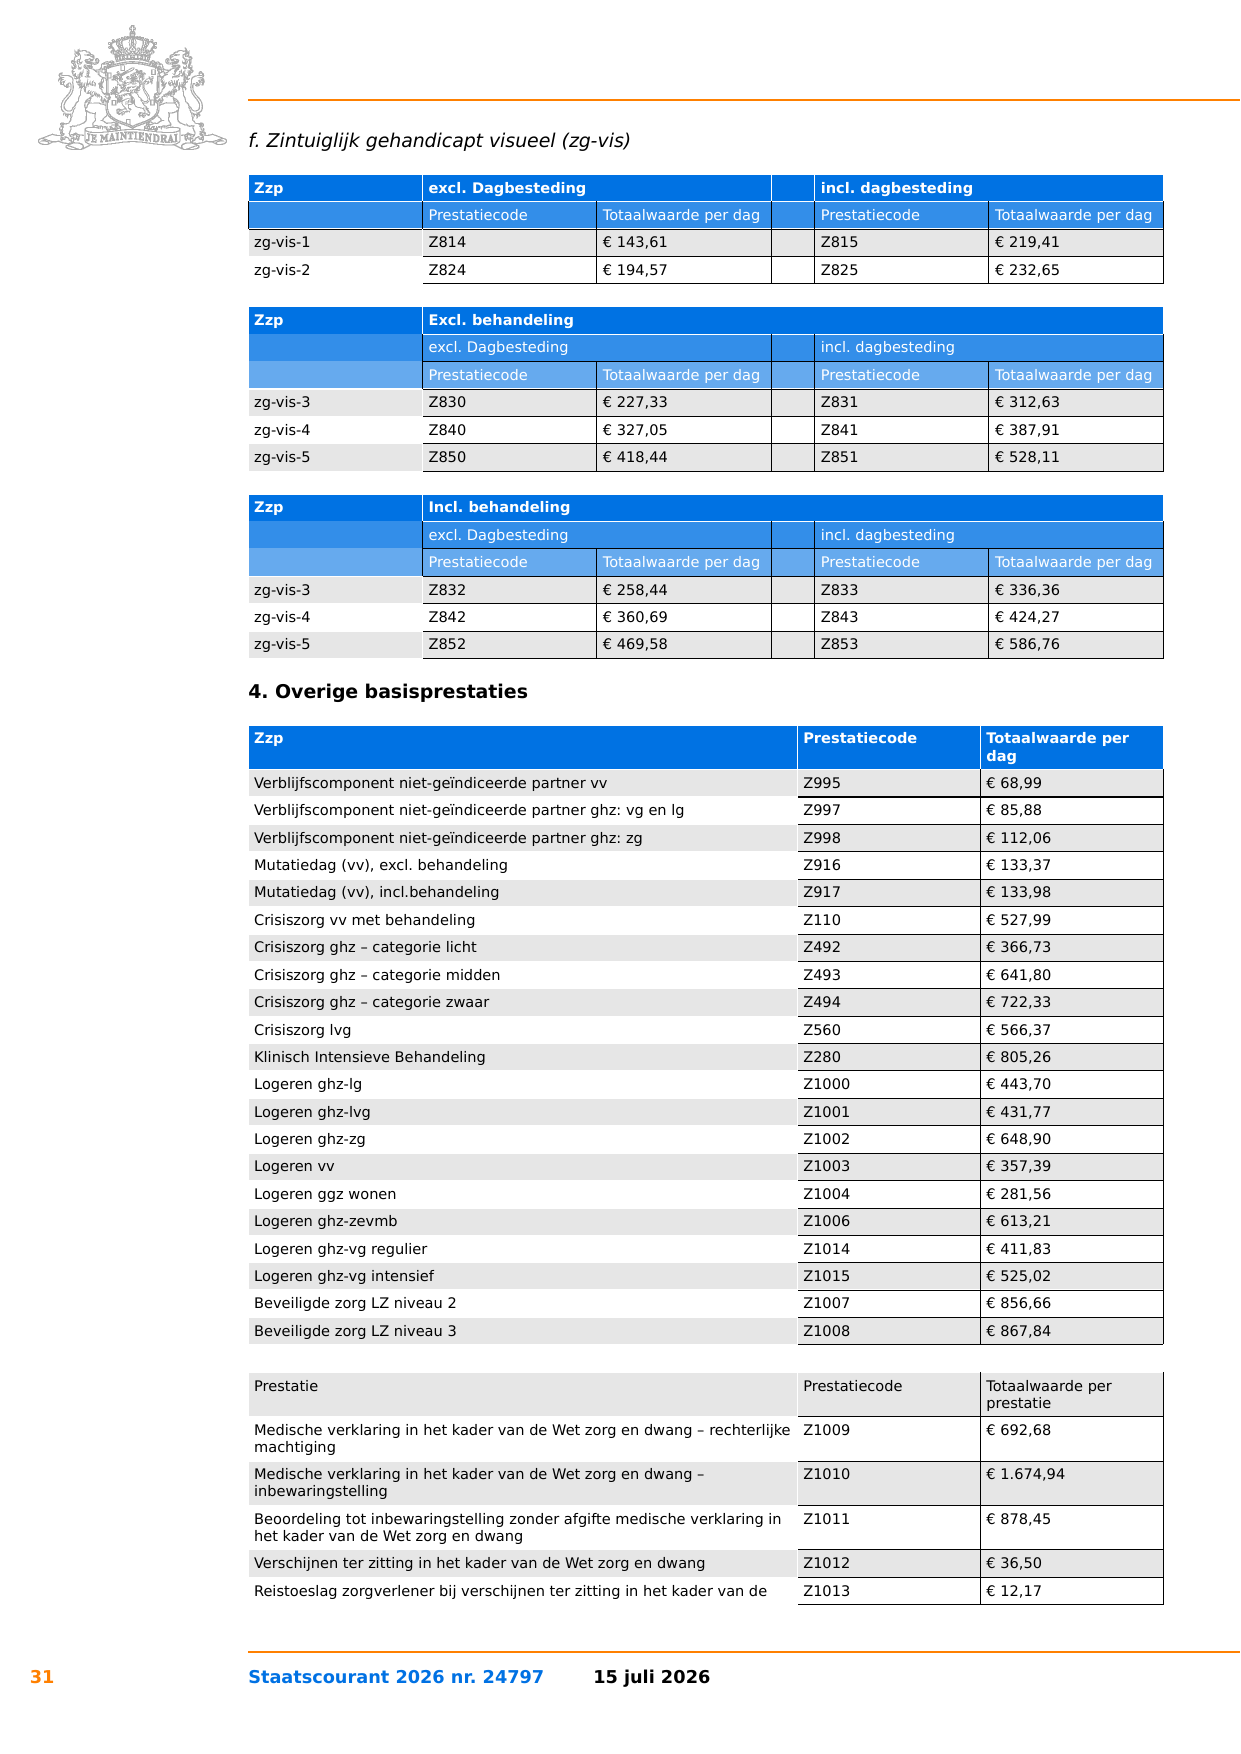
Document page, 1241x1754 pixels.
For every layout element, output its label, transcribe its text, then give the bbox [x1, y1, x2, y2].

table_header Excl. behandeling [423, 307, 1163, 334]
table_cell zg-vis-3 [249, 577, 422, 603]
table_cell Z280 [798, 1044, 980, 1070]
table_cell Prestatiecode [423, 362, 596, 388]
table_cell Z494 [798, 989, 980, 1016]
table_cell Z842 [423, 604, 596, 631]
table_cell Z1012 [798, 1550, 980, 1577]
table_cell Z916 [798, 852, 980, 879]
table_cell Mutatiedag (vv), excl. behandeling [249, 852, 797, 879]
table_cell € 527,99 [981, 907, 1163, 933]
table_cell Z1004 [798, 1181, 980, 1207]
table_cell [772, 604, 814, 631]
table_cell Z1015 [798, 1263, 980, 1289]
table_cell Z1010 [798, 1462, 980, 1505]
table_cell € 143,61 [597, 230, 771, 256]
table_cell Totaalwaarde per dag [989, 362, 1163, 388]
table_cell € 613,21 [981, 1209, 1163, 1235]
table_cell € 1.674,94 [981, 1462, 1163, 1505]
table_header Prestatiecode [798, 726, 980, 769]
table_cell € 357,39 [981, 1154, 1163, 1180]
table_header [772, 175, 814, 201]
table_header Zzp [249, 307, 422, 334]
table_cell Prestatiecode [815, 202, 988, 228]
table_cell € 722,33 [981, 989, 1163, 1016]
table_cell Z995 [798, 770, 980, 796]
table_cell Z1014 [798, 1236, 980, 1262]
table_cell Z1000 [798, 1071, 980, 1098]
table_cell Totaalwaarde per dag [597, 362, 771, 388]
table_cell Z1002 [798, 1126, 980, 1153]
table_cell € 443,70 [981, 1071, 1163, 1098]
table_cell € 312,63 [989, 390, 1163, 416]
table_cell € 418,44 [597, 444, 771, 471]
table_cell Z492 [798, 935, 980, 961]
table_cell Logeren ghz-zg [249, 1126, 797, 1153]
table_cell [772, 257, 814, 283]
table_cell Z851 [815, 444, 988, 471]
table_cell Crisiszorg lvg [249, 1017, 797, 1043]
table_cell zg-vis-2 [249, 257, 422, 283]
table_cell Logeren ghz-vg regulier [249, 1236, 797, 1262]
table_cell Verblijfscomponent niet-geïndiceerde partner ghz: zg [249, 825, 797, 851]
table_cell [772, 632, 814, 658]
table_cell Prestatie [249, 1373, 797, 1416]
table_cell Z998 [798, 825, 980, 851]
table_cell € 133,37 [981, 852, 1163, 879]
table_cell € 227,33 [597, 390, 771, 416]
table_cell incl. dagbesteding [815, 335, 1163, 361]
table_cell Z110 [798, 907, 980, 933]
table_cell Z1011 [798, 1506, 980, 1549]
table_cell € 258,44 [597, 577, 771, 603]
table_cell € 424,27 [989, 604, 1163, 631]
table_cell € 692,68 [981, 1417, 1163, 1461]
table_cell Crisiszorg ghz – categorie midden [249, 962, 797, 988]
table_cell Z833 [815, 577, 988, 603]
table_cell Z824 [423, 257, 596, 283]
table_cell € 281,56 [981, 1181, 1163, 1207]
table_cell € 867,84 [981, 1318, 1163, 1344]
table_cell excl. Dagbesteding [423, 335, 771, 361]
table_header excl. Dagbesteding [423, 175, 771, 201]
table_cell € 878,45 [981, 1506, 1163, 1549]
table_cell Verblijfscomponent niet-geïndiceerde partner vv [249, 770, 797, 796]
table_cell Logeren ghz-zevmb [249, 1209, 797, 1235]
table_cell [772, 522, 814, 548]
table_cell € 528,11 [989, 444, 1163, 471]
table_cell € 566,37 [981, 1017, 1163, 1043]
table_cell zg-vis-5 [249, 444, 422, 471]
table_cell Z1008 [798, 1318, 980, 1344]
table_cell Z814 [423, 230, 596, 256]
table_cell zg-vis-4 [249, 417, 422, 443]
table_cell excl. Dagbesteding [423, 522, 771, 548]
table_cell € 336,36 [989, 577, 1163, 603]
table_cell Z997 [798, 798, 980, 824]
table_cell € 805,26 [981, 1044, 1163, 1070]
table_cell Prestatiecode [798, 1373, 980, 1416]
table_cell [772, 362, 814, 388]
table_cell Logeren ghz-lg [249, 1071, 797, 1098]
table_cell € 469,58 [597, 632, 771, 658]
table_cell Z1013 [798, 1578, 980, 1604]
table_cell € 85,88 [981, 798, 1163, 824]
table_cell Prestatiecode [815, 362, 988, 388]
table_cell € 327,05 [597, 417, 771, 443]
table_cell zg-vis-1 [249, 230, 422, 256]
table_cell Logeren ggz wonen [249, 1181, 797, 1207]
table_header incl. dagbesteding [815, 175, 1163, 201]
table_cell € 431,77 [981, 1099, 1163, 1125]
table_header Totaalwaarde per dag [981, 726, 1163, 769]
table_cell Prestatiecode [423, 202, 596, 228]
table_cell € 366,73 [981, 935, 1163, 961]
table_cell Crisiszorg vv met behandeling [249, 907, 797, 933]
table_cell Z840 [423, 417, 596, 443]
table_cell Logeren ghz-lvg [249, 1099, 797, 1125]
table_cell Z560 [798, 1017, 980, 1043]
table_cell Z1006 [798, 1209, 980, 1235]
table_cell Z852 [423, 632, 596, 658]
table_cell Reistoeslag zorgverlener bij verschijnen ter zitting in het kader van de [249, 1578, 797, 1604]
table_cell € 586,76 [989, 632, 1163, 658]
table_cell [249, 202, 422, 228]
table_cell Beveiligde zorg LZ niveau 3 [249, 1318, 797, 1344]
table_cell € 856,66 [981, 1291, 1163, 1317]
table_cell Verschijnen ter zitting in het kader van de Wet zorg en dwang [249, 1550, 797, 1577]
table_cell Z917 [798, 880, 980, 906]
table_cell Z830 [423, 390, 596, 416]
table_cell [772, 335, 814, 361]
table_cell Totaalwaarde per dag [989, 202, 1163, 228]
table_cell [772, 444, 814, 471]
table_cell Mutatiedag (vv), incl.behandeling [249, 880, 797, 906]
table_header Incl. behandeling [423, 495, 1163, 521]
table_cell [772, 230, 814, 256]
table_cell € 648,90 [981, 1126, 1163, 1153]
table_cell Z825 [815, 257, 988, 283]
table_cell Z853 [815, 632, 988, 658]
table_cell € 194,57 [597, 257, 771, 283]
subtitle 4. Overige basisprestaties [248, 681, 1163, 703]
table_cell Z831 [815, 390, 988, 416]
table_cell zg-vis-5 [249, 632, 422, 658]
table_cell Z493 [798, 962, 980, 988]
table_cell [772, 390, 814, 416]
table_cell Beveiligde zorg LZ niveau 2 [249, 1291, 797, 1317]
picture [38, 25, 227, 150]
table_cell € 232,65 [989, 257, 1163, 283]
table_cell Totaalwaarde per dag [597, 202, 771, 228]
table_cell [249, 1345, 1163, 1372]
table_cell zg-vis-4 [249, 604, 422, 631]
table_cell Crisiszorg ghz – categorie zwaar [249, 989, 797, 1016]
table_cell [772, 549, 814, 576]
table_cell Z832 [423, 577, 596, 603]
table_cell Beoordeling tot inbewaringstelling zonder afgifte medische verklaring in het kader van de Wet zorg en dwang [249, 1506, 797, 1549]
table_cell zg-vis-3 [249, 390, 422, 416]
table_cell Verblijfscomponent niet-geïndiceerde partner ghz: vg en lg [249, 798, 797, 824]
table_cell Prestatiecode [815, 549, 988, 576]
table_cell € 525,02 [981, 1263, 1163, 1289]
subtitle f. Zintuiglijk gehandicapt visueel (zg-vis) [248, 130, 1163, 152]
table_cell Z1009 [798, 1417, 980, 1461]
table_cell € 12,17 [981, 1578, 1163, 1604]
table_cell Crisiszorg ghz – categorie licht [249, 935, 797, 961]
table_cell Prestatiecode [423, 549, 596, 576]
table_cell Z1003 [798, 1154, 980, 1180]
table_cell Totaalwaarde per dag [597, 549, 771, 576]
table_cell Z1007 [798, 1291, 980, 1317]
table_cell [772, 417, 814, 443]
table_cell Medische verklaring in het kader van de Wet zorg en dwang – inbewaringstelling [249, 1462, 797, 1505]
table_cell € 360,69 [597, 604, 771, 631]
table_cell € 387,91 [989, 417, 1163, 443]
table_cell € 133,98 [981, 880, 1163, 906]
table_header Zzp [249, 175, 422, 201]
table_cell € 411,83 [981, 1236, 1163, 1262]
table_cell € 68,99 [981, 770, 1163, 796]
table_cell [772, 577, 814, 603]
table_cell Z841 [815, 417, 988, 443]
table_header Zzp [249, 495, 422, 521]
table_cell € 112,06 [981, 825, 1163, 851]
table_cell € 36,50 [981, 1550, 1163, 1577]
table_cell Z1001 [798, 1099, 980, 1125]
table_cell Logeren ghz-vg intensief [249, 1263, 797, 1289]
table_cell Medische verklaring in het kader van de Wet zorg en dwang – rechterlijke machtiging [249, 1417, 797, 1461]
table_cell Logeren vv [249, 1154, 797, 1180]
table_cell € 641,80 [981, 962, 1163, 988]
table_cell Totaalwaarde per prestatie [981, 1373, 1163, 1416]
table_header Zzp [249, 726, 797, 769]
table_cell € 219,41 [989, 230, 1163, 256]
table_cell Z815 [815, 230, 988, 256]
table_cell Z850 [423, 444, 596, 471]
table_cell Z843 [815, 604, 988, 631]
table_cell incl. dagbesteding [815, 522, 1163, 548]
table_cell Totaalwaarde per dag [989, 549, 1163, 576]
table_cell [772, 202, 814, 228]
table_cell Klinisch Intensieve Behandeling [249, 1044, 797, 1070]
